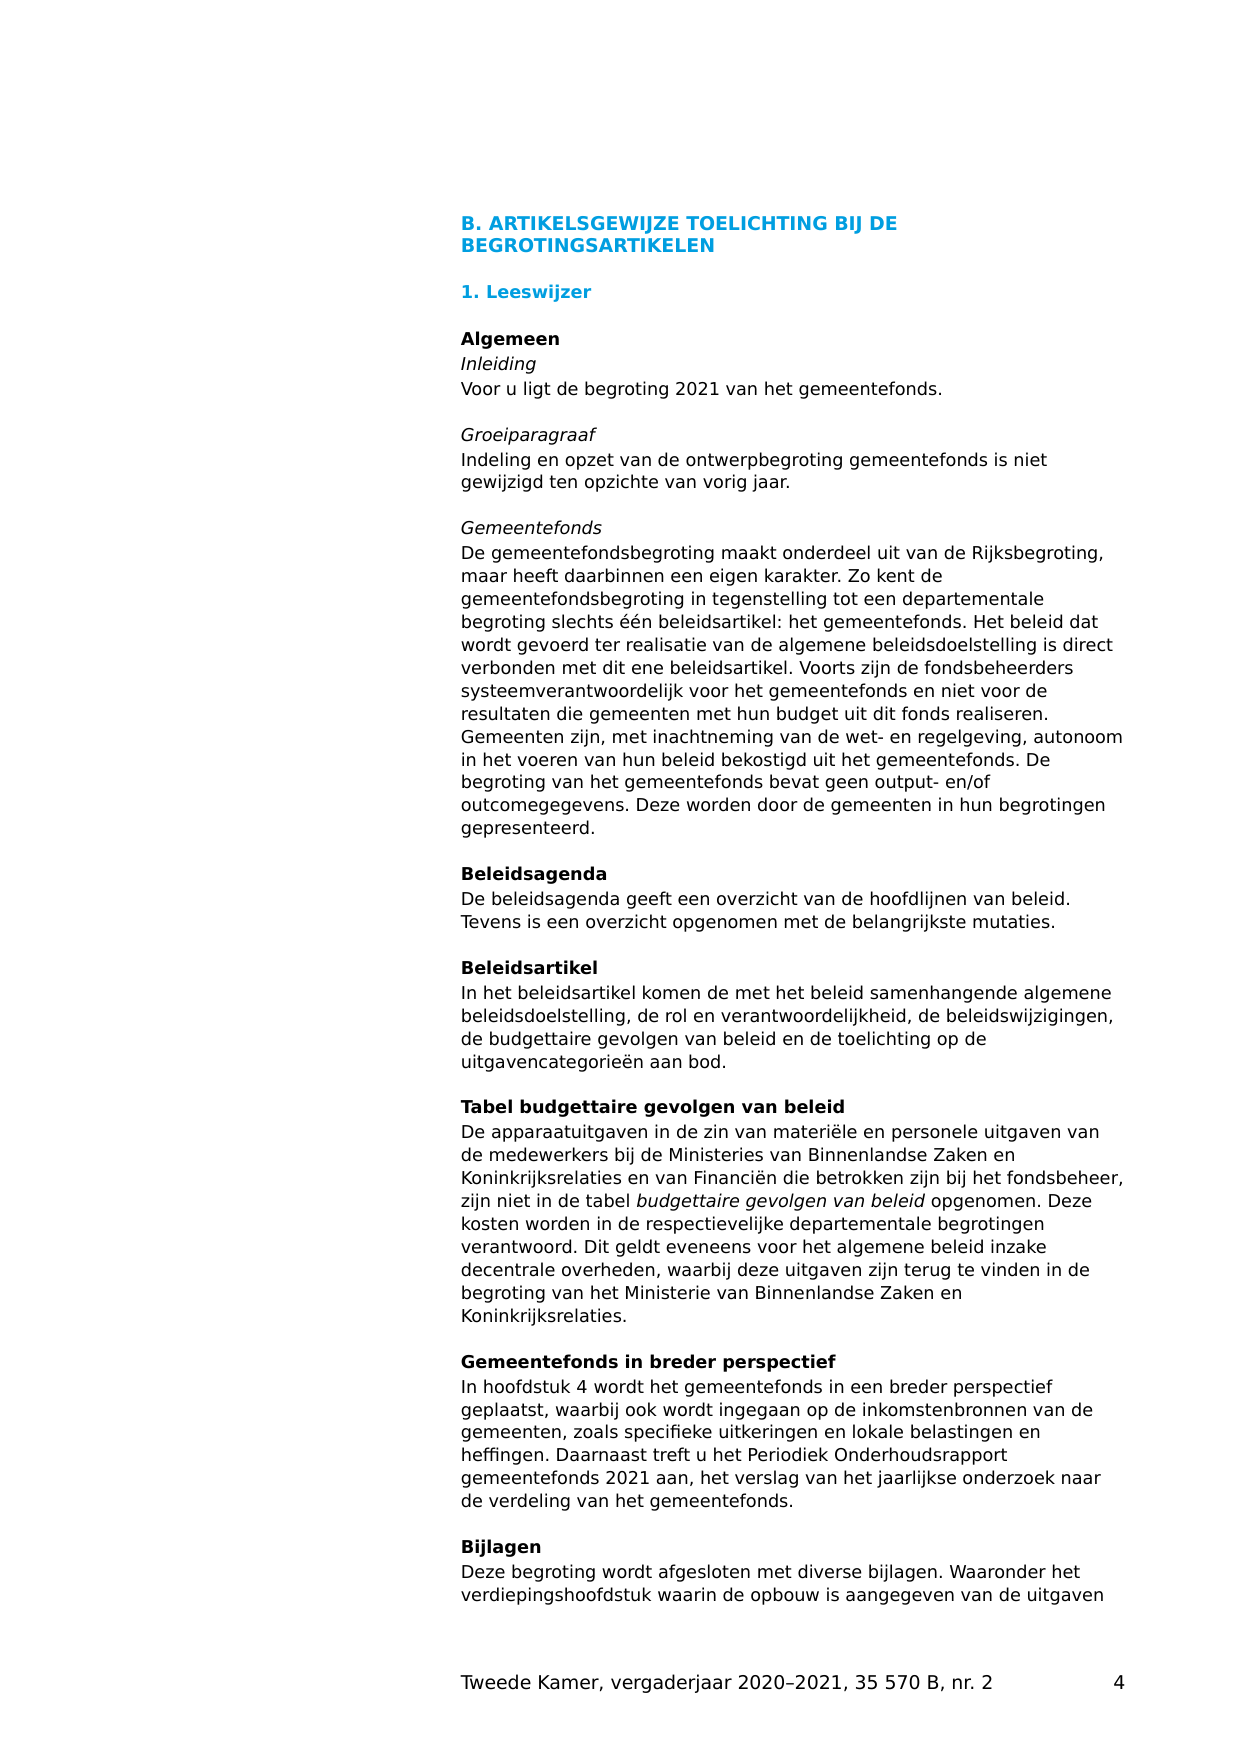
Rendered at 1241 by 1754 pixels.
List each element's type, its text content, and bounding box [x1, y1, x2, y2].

text De beleidsagenda geeft een overzicht van de hoofdlijnen van beleid. Tevens is een overzicht opgenomen met de belangrijkste mutaties. [461, 887, 1125, 933]
text Deze begroting wordt afgesloten met diverse bijlagen. Waaronder het verdiepingshoofdstuk waarin de opbouw is aangegeven van de uitgaven [461, 1560, 1125, 1606]
text Beleidsagenda [461, 862, 1125, 885]
text Indeling en opzet van de ontwerpbegroting gemeentefonds is niet gewijzigd ten opzichte van vorig jaar. [461, 448, 1125, 493]
text Tabel budgettaire gevolgen van beleid [461, 1096, 1125, 1118]
text Gemeentefonds [461, 516, 1125, 539]
title B. Artikelsgewijze toelichting bij de begrotingsartikelen [461, 213, 1125, 257]
text Groeiparagraaf [461, 423, 1125, 446]
text Algemeen [461, 327, 1125, 350]
text Inleiding [461, 352, 1125, 375]
text Beleidsartikel [461, 956, 1125, 979]
text Voor u ligt de begroting 2021 van het gemeentefonds. [461, 377, 1125, 400]
text Bijlagen [461, 1535, 1125, 1558]
text In het beleidsartikel komen de met het beleid samenhangende algemene beleidsdoelstelling, de rol en verantwoordelijkheid, de beleidswijzigingen, de budgettaire gevolgen van beleid en de toelichting op de uitgavencategorieën aan bod. [461, 981, 1125, 1073]
text Gemeentefonds in breder perspectief [461, 1350, 1125, 1373]
text De gemeentefondsbegroting maakt onderdeel uit van de Rijksbegroting, maar heeft daarbinnen een eigen karakter. Zo kent de gemeentefondsbegroting in tegenstelling tot een departementale begroting slechts één beleidsartikel: het gemeentefonds. Het beleid dat wordt gevoerd ter realisatie van de algemene beleidsdoelstelling is direct verbonden met dit ene beleidsartikel. Voorts zijn de fondsbeheerders systeemverantwoordelijk voor het gemeentefonds en niet voor de resultaten die gemeenten met hun budget uit dit fonds realiseren. Gemeenten zijn, met inachtneming van de wet- en regelgeving, autonoom in het voeren van hun beleid bekostigd uit het gemeentefonds. De begroting van het gemeentefonds bevat geen output- en/of outcomegegevens. Deze worden door de gemeenten in hun begrotingen gepresenteerd. [461, 541, 1125, 839]
title 1. Leeswijzer [461, 280, 1125, 303]
text In hoofdstuk 4 wordt het gemeentefonds in een breder perspectief geplaatst, waarbij ook wordt ingegaan op de inkomstenbronnen van de gemeenten, zoals specifieke uitkeringen en lokale belastingen en heffingen. Daarnaast treft u het Periodiek Onderhoudsrapport gemeentefonds 2021 aan, het verslag van het jaarlijkse onderzoek naar de verdeling van het gemeentefonds. [461, 1375, 1125, 1512]
text De apparaatuitgaven in de zin van materiële en personele uitgaven van de medewerkers bij de Ministeries van Binnenlandse Zaken en Koninkrijksrelaties en van Financiën die betrokken zijn bij het fondsbeheer, zijn niet in de tabel budgettaire gevolgen van beleid opgenomen. Deze kosten worden in de respectievelijke departementale begrotingen verantwoord. Dit geldt eveneens voor het algemene beleid inzake decentrale overheden, waarbij deze uitgaven zijn terug te vinden in de begroting van het Ministerie van Binnenlandse Zaken en Koninkrijksrelaties. [461, 1121, 1125, 1327]
